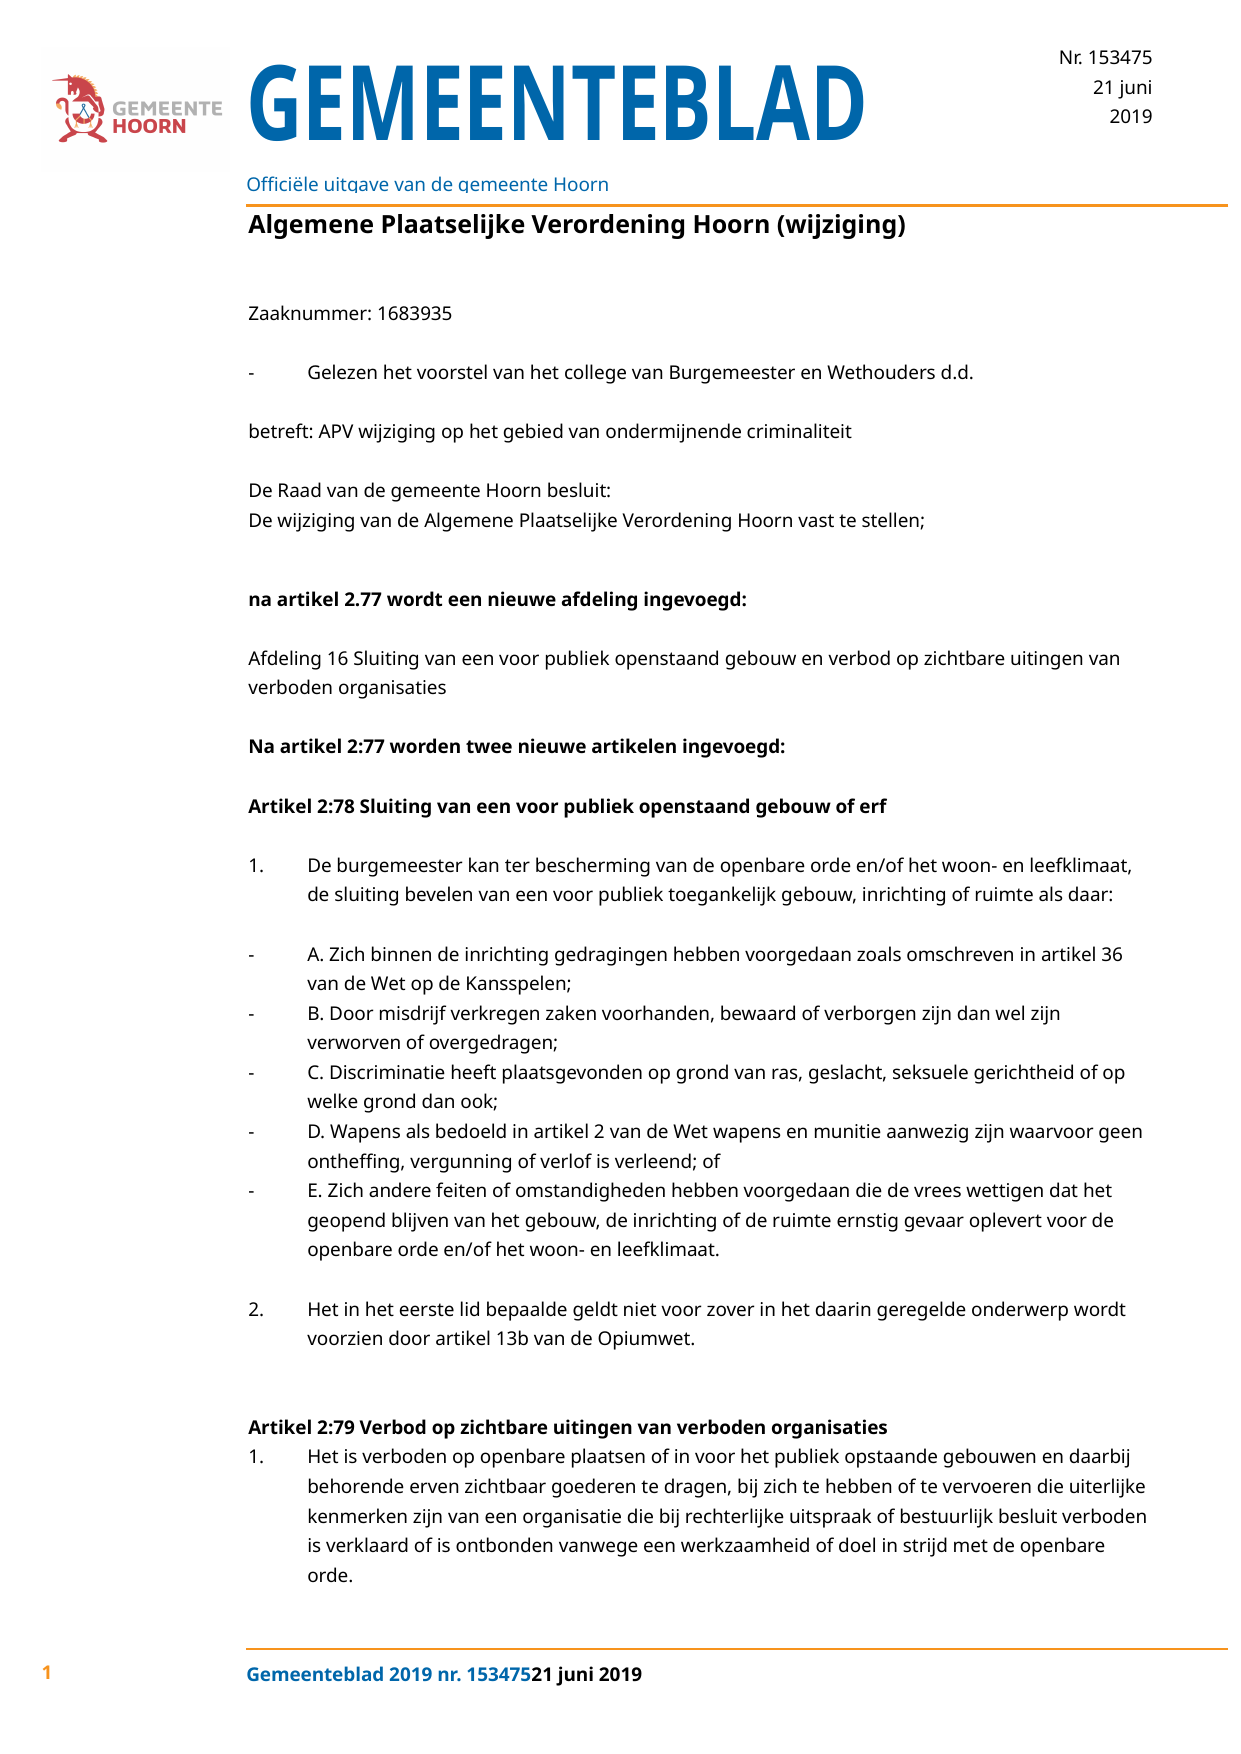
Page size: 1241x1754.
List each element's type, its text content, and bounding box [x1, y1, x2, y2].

list Het in het eerste lid bepaalde geldt niet voor zover in het daarin geregelde onderwerp wordt voorzien door artikel 13b van de Opiumwet. [248, 1296, 1152, 1351]
list E. Zich andere feiten of omstandigheden hebben voorgedaan die de vrees wettigen dat het geopend blijven van het gebouw, de inrichting of de ruimte ernstig gevaar oplevert voor de openbare orde en/of het woon- en leefklimaat. [248, 1177, 1152, 1262]
text Afdeling 16 Sluiting van een voor publiek openstaand gebouw en verbod op zichtbare uitingen van verboden organisaties [248, 645, 1152, 700]
text Artikel 2:79 Verbod op zichtbare uitingen van verboden organisaties [248, 1414, 1152, 1440]
list A. Zich binnen de inrichting gedragingen hebben voorgedaan zoals omschreven in artikel 36 van de Wet op de Kansspelen; [248, 941, 1152, 996]
list Het is verboden op openbare plaatsen of in voor het publiek opstaande gebouwen en daarbij behorende erven zichtbaar goederen te dragen, bij zich te hebben of te vervoeren die uiterlijke kenmerken zijn van een organisatie die bij rechterlijke uitspraak of bestuurlijk besluit verboden is verklaard of is ontbonden vanwege een werkzaamheid of doel in strijd met de openbare orde. [248, 1444, 1152, 1588]
list B. Door misdrijf verkregen zaken voorhanden, bewaard of verborgen zijn dan wel zijn verworven of overgedragen; [248, 1000, 1152, 1055]
text betreft: APV wijziging op het gebied van ondermijnende criminaliteit [248, 418, 1152, 444]
text De wijziging van de Algemene Plaatselijke Verordening Hoorn vast te stellen; [248, 507, 1152, 533]
picture [41, 47, 231, 172]
list Gelezen het voorstel van het college van Burgemeester en Wethouders d.d. [248, 359, 1152, 385]
text De Raad van de gemeente Hoorn besluit: [248, 477, 1152, 503]
list De burgemeester kan ter bescherming van de openbare orde en/of het woon- en leefklimaat, de sluiting bevelen van een voor publiek toegankelijk gebouw, inrichting of ruimte als daar: [248, 852, 1152, 907]
list C. Discriminatie heeft plaatsgevonden op grond van ras, geslacht, seksuele gerichtheid of op welke grond dan ook; [248, 1059, 1152, 1114]
list D. Wapens als bedoeld in artikel 2 van de Wet wapens en munitie aanwezig zijn waarvoor geen ontheffing, vergunning of verlof is verleend; of [248, 1118, 1152, 1174]
text Na artikel 2:77 worden twee nieuwe artikelen ingevoegd: [248, 734, 1152, 759]
text Zaaknummer: 1683935 [248, 300, 1152, 326]
text Artikel 2:78 Sluiting van een voor publiek openstaand gebouw of erf [248, 793, 1152, 819]
text Algemene Plaatselijke Verordening Hoorn (wijziging) [248, 207, 1152, 241]
text na artikel 2.77 wordt een nieuwe afdeling ingevoegd: [248, 586, 1152, 612]
